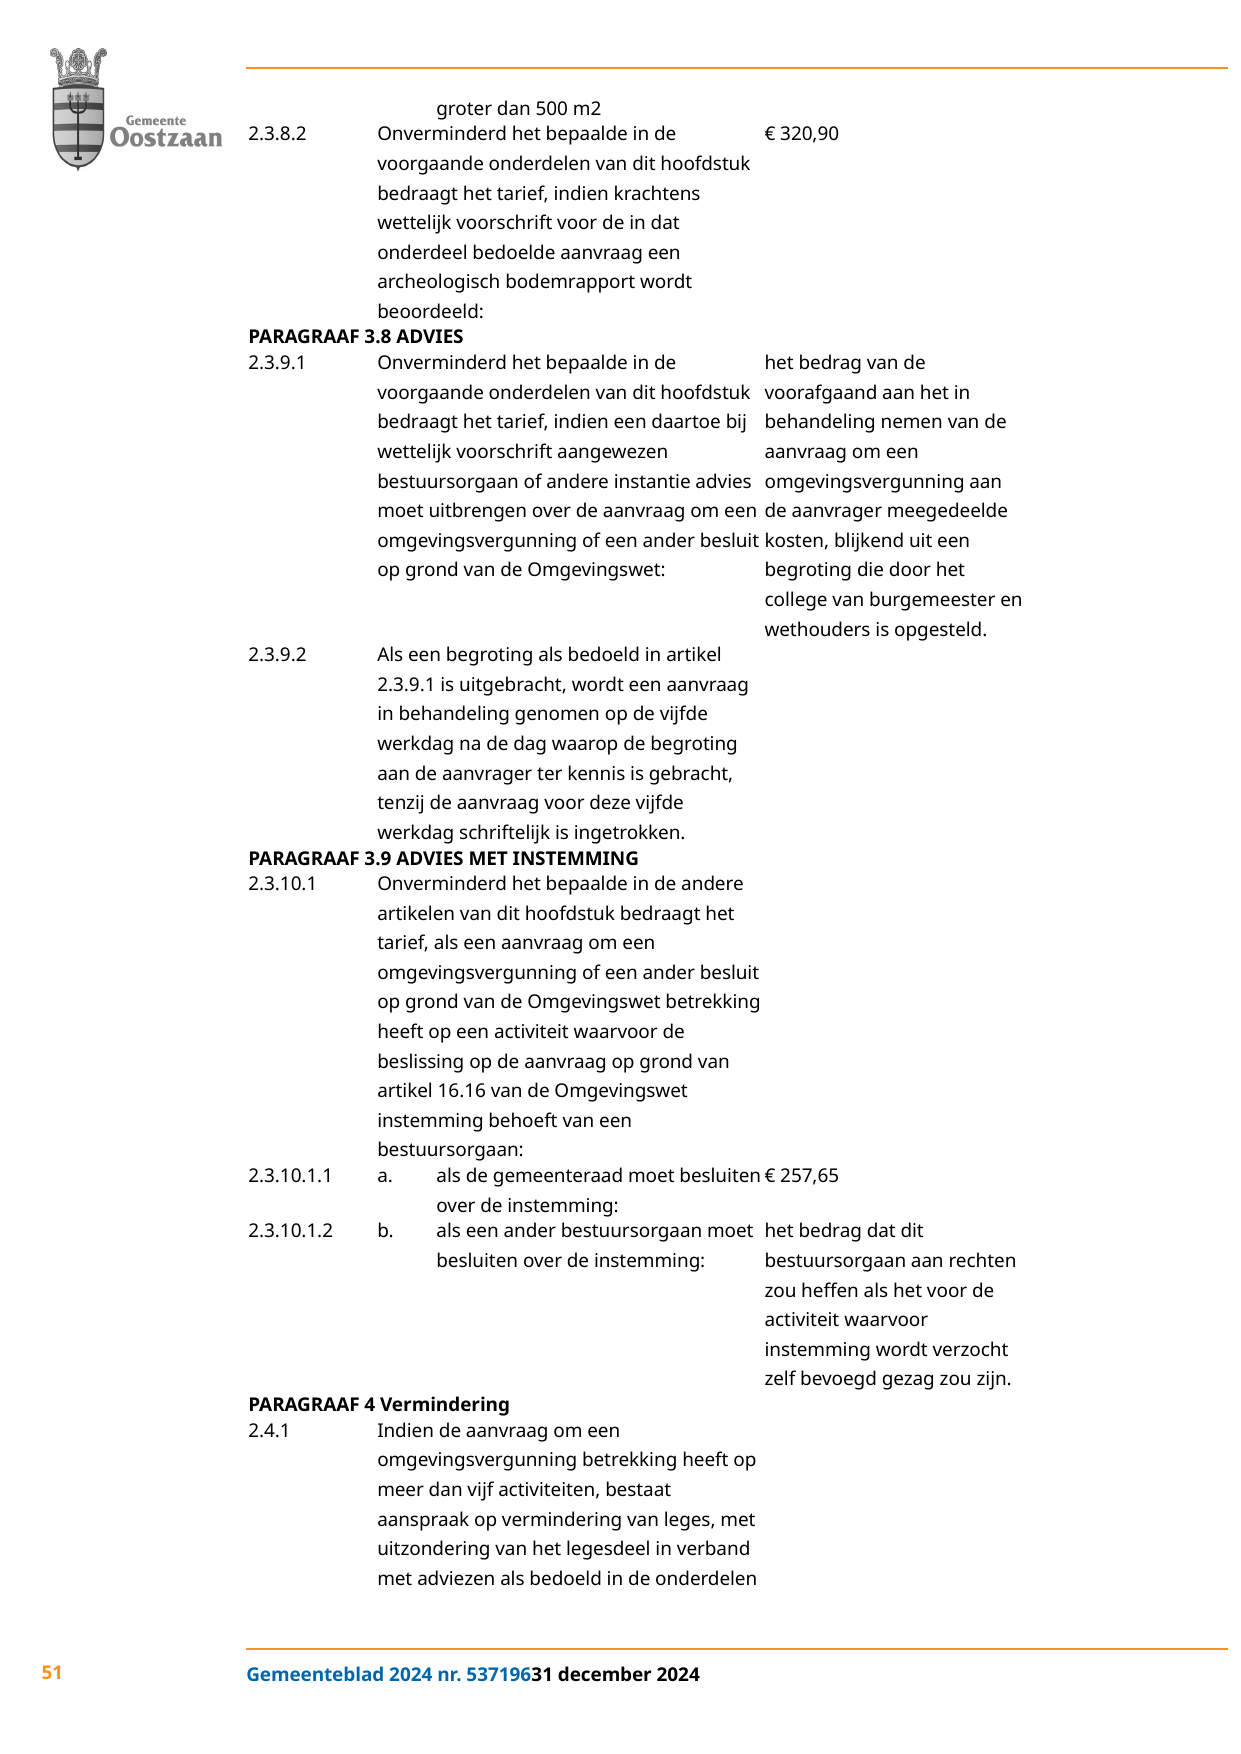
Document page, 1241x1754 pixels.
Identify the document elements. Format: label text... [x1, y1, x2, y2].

table_cell als de gemeenteraad moet besluiten over de instemming: [377, 1163, 764, 1218]
table_cell [1023, 121, 1152, 324]
table_cell 2.3.8.2 [248, 121, 377, 324]
table_cell [764, 641, 1022, 845]
table_cell [1023, 870, 1152, 1162]
table_cell 2.4.1 [248, 1417, 377, 1591]
table_cell [764, 95, 1022, 121]
picture [41, 47, 231, 172]
table_cell 2.3.9.1 [248, 350, 377, 641]
table_cell Onverminderd het bepaalde in de voorgaande onderdelen van dit hoofdstuk bedraagt het tarief, indien een daartoe bij wettelijk voorschrift aangewezen bestuursorgaan of andere instantie advies moet uitbrengen over de aanvraag om een omgevingsvergunning of een ander besluit op grond van de Omgevingswet: [377, 350, 764, 641]
table_cell PARAGRAAF 3.8 ADVIES [248, 324, 1152, 349]
table_cell [1023, 95, 1152, 121]
table_cell als een ander bestuursorgaan moet besluiten over de instemming: [377, 1218, 764, 1391]
table_cell groter dan 500 m2 [377, 95, 764, 121]
table_cell 2.3.10.1.2 [248, 1218, 377, 1391]
table_cell € 257,65 [764, 1163, 1022, 1218]
table_cell 2.3.10.1 [248, 870, 377, 1162]
table_cell [1023, 1163, 1152, 1218]
table_cell Indien de aanvraag om een omgevingsvergunning betrekking heeft op meer dan vijf activiteiten, bestaat aanspraak op vermindering van leges, met uitzondering van het legesdeel in verband met adviezen als bedoeld in de onderdelen [377, 1417, 764, 1591]
table_cell het bedrag dat dit bestuursorgaan aan rechten zou heffen als het voor de activiteit waarvoor instemming wordt verzocht zelf bevoegd gezag zou zijn. [764, 1218, 1022, 1391]
table_cell Als een begroting als bedoeld in artikel 2.3.9.1 is uitgebracht, wordt een aanvraag in behandeling genomen op de vijfde werkdag na de dag waarop de begroting aan de aanvrager ter kennis is gebracht, tenzij de aanvraag voor deze vijfde werkdag schriftelijk is ingetrokken. [377, 641, 764, 845]
table_cell [764, 1417, 1022, 1591]
table_cell het bedrag van de voorafgaand aan het in behandeling nemen van de aanvraag om een omgevingsvergunning aan de aanvrager meegedeelde kosten, blijkend uit een begroting die door het college van burgemeester en wethouders is opgesteld. [764, 350, 1022, 641]
table_cell [1023, 350, 1152, 641]
table_cell 2.3.10.1.1 [248, 1163, 377, 1218]
table_cell 2.3.9.2 [248, 641, 377, 845]
table_cell [248, 95, 377, 121]
table_cell Onverminderd het bepaalde in de andere artikelen van dit hoofdstuk bedraagt het tarief, als een aanvraag om een omgevingsvergunning of een ander besluit op grond van de Omgevingswet betrekking heeft op een activiteit waarvoor de beslissing op de aanvraag op grond van artikel 16.16 van de Omgevingswet instemming behoeft van een bestuursorgaan: [377, 870, 764, 1162]
table_cell PARAGRAAF 4 Vermindering [248, 1391, 1152, 1417]
table_cell [1023, 641, 1152, 845]
table_cell Onverminderd het bepaalde in de voorgaande onderdelen van dit hoofdstuk bedraagt het tarief, indien krachtens wettelijk voorschrift voor de in dat onderdeel bedoelde aanvraag een archeologisch bodemrapport wordt beoordeeld: [377, 121, 764, 324]
table_cell € 320,90 [764, 121, 1022, 324]
table_cell [764, 870, 1022, 1162]
table_cell [1023, 1417, 1152, 1591]
table_cell PARAGRAAF 3.9 ADVIES MET INSTEMMING [248, 845, 1152, 870]
table_cell [1023, 1218, 1152, 1391]
